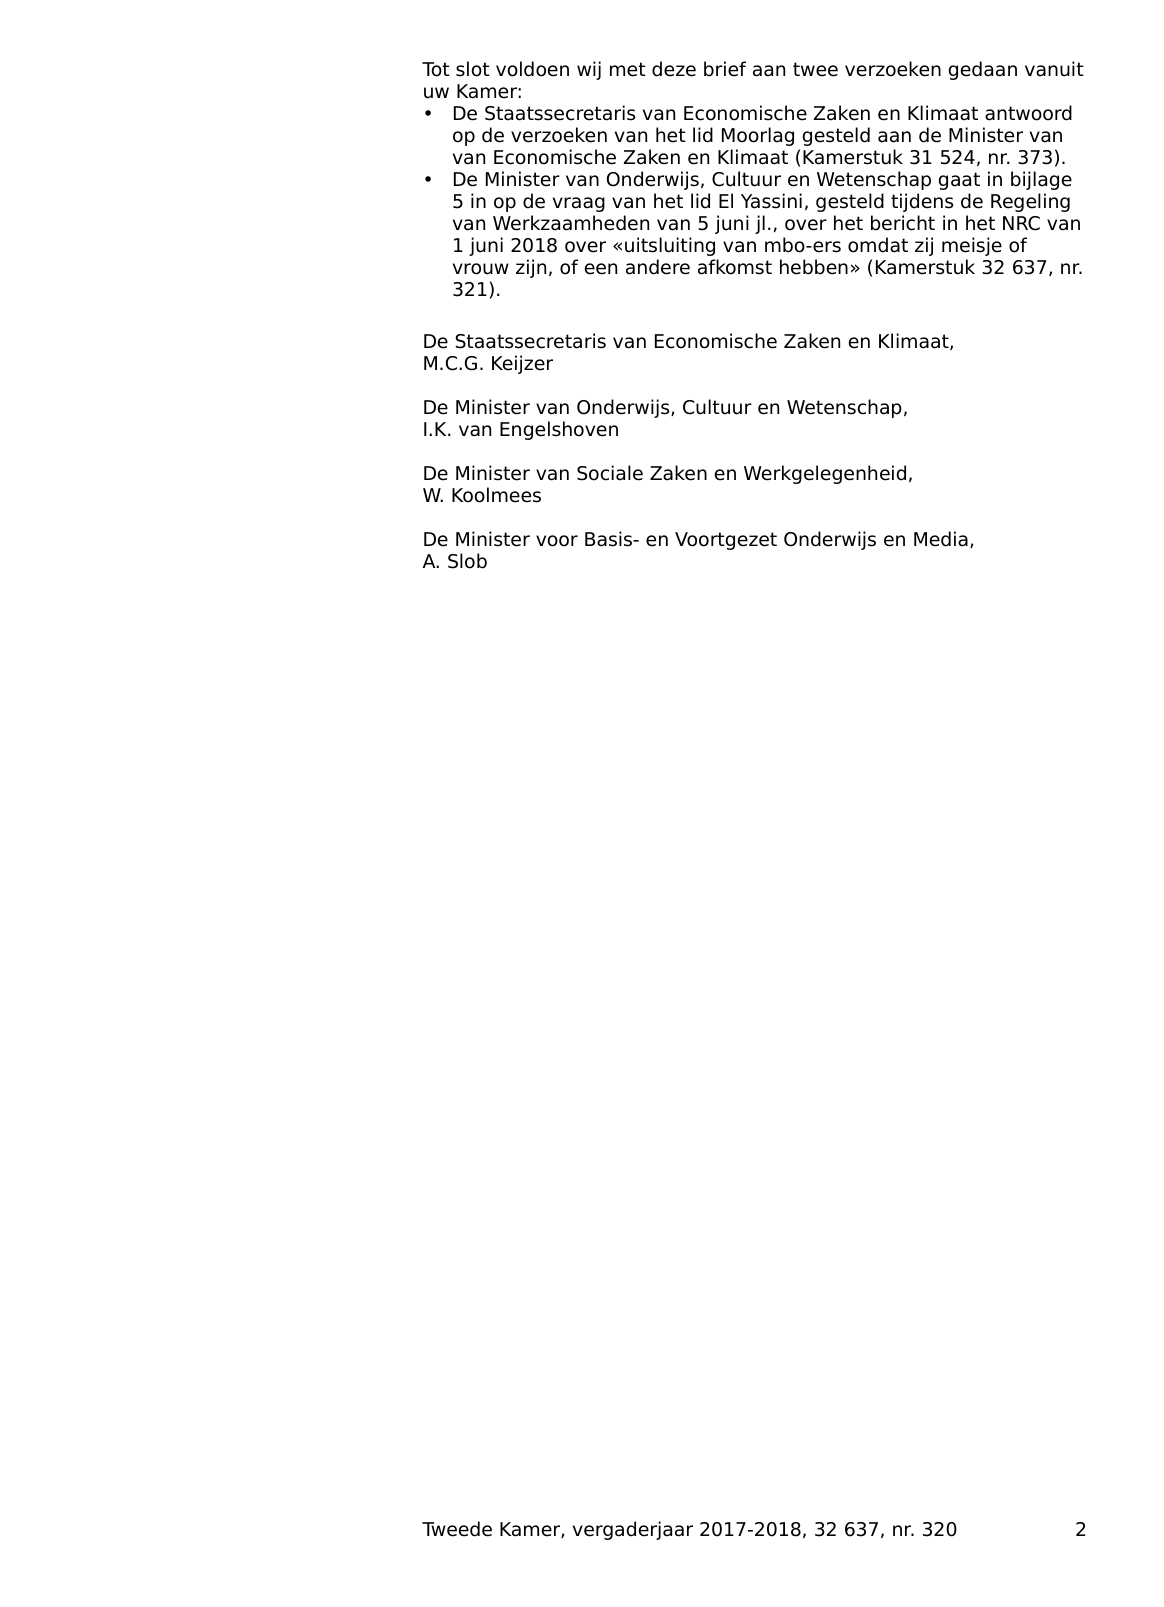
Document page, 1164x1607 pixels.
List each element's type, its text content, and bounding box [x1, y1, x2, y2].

text • De Minister van Onderwijs, Cultuur en Wetenschap gaat in bijlage 5 in op de vraag van het lid El Yassini, gesteld tijdens de Regeling van Werkzaamheden van 5 juni jl., over het bericht in het NRC van 1 juni 2018 over «uitsluiting van mbo-ers omdat zij meisje of vrouw zijn, of een andere afkomst hebben» (Kamerstuk 32 637, nr. 321). [422, 169, 1087, 301]
text Tot slot voldoen wij met deze brief aan twee verzoeken gedaan vanuit uw Kamer: [422, 59, 1087, 103]
text De Minister van Onderwijs, Cultuur en Wetenschap, I.K. van Engelshoven [422, 397, 1087, 441]
text De Staatssecretaris van Economische Zaken en Klimaat, M.C.G. Keijzer [422, 331, 1087, 375]
text • De Staatssecretaris van Economische Zaken en Klimaat antwoord op de verzoeken van het lid Moorlag gesteld aan de Minister van van Economische Zaken en Klimaat (Kamerstuk 31 524, nr. 373). [422, 103, 1087, 169]
text De Minister voor Basis- en Voortgezet Onderwijs en Media, A. Slob [422, 529, 1087, 573]
text De Minister van Sociale Zaken en Werkgelegenheid, W. Koolmees [422, 463, 1087, 507]
